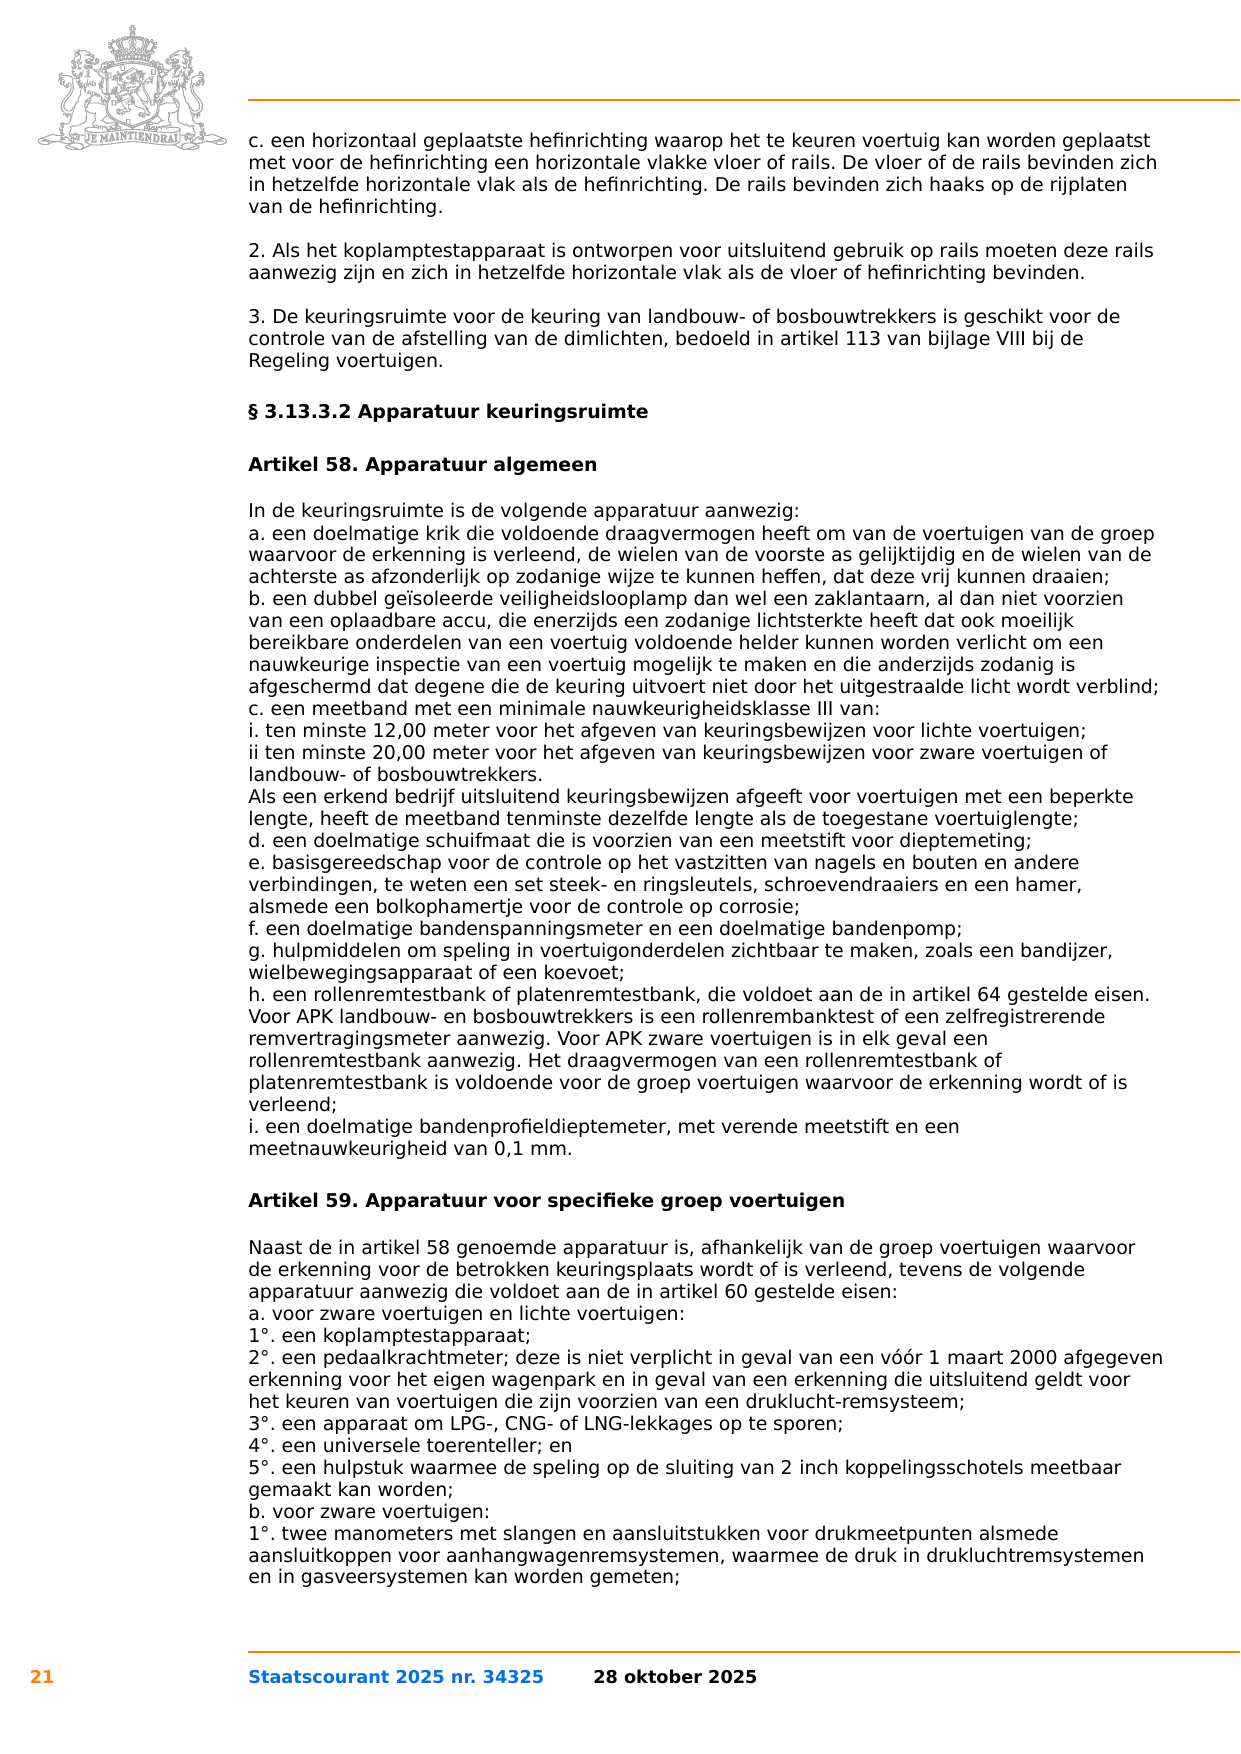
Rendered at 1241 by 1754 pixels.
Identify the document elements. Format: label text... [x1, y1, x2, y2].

text f. een doelmatige bandenspanningsmeter en een doelmatige bandenpomp; [248, 918, 1163, 940]
text 2. Als het koplamptestapparaat is ontworpen voor uitsluitend gebruik op rails moeten deze rails aanwezig zijn en zich in hetzelfde horizontale vlak als de vloer of hefinrichting bevinden. [248, 240, 1163, 284]
text 2°. een pedaalkrachtmeter; deze is niet verplicht in geval van een vóór 1 maart 2000 afgegeven erkenning voor het eigen wagenpark en in geval van een erkenning die uitsluitend geldt voor het keuren van voertuigen die zijn voorzien van een druklucht-remsysteem; [248, 1347, 1163, 1413]
subtitle § 3.13.3.2 Apparatuur keuringsruimte [248, 401, 1163, 423]
subtitle Artikel 58. Apparatuur algemeen [248, 453, 1163, 475]
text a. voor zware voertuigen en lichte voertuigen: [248, 1303, 1163, 1325]
text Naast de in artikel 58 genoemde apparatuur is, afhankelijk van de groep voertuigen waarvoor de erkenning voor de betrokken keuringsplaats wordt of is verleend, tevens de volgende apparatuur aanwezig die voldoet aan de in artikel 60 gestelde eisen: [248, 1237, 1163, 1303]
text ii ten minste 20,00 meter voor het afgeven van keuringsbewijzen voor zware voertuigen of landbouw- of bosbouwtrekkers. [248, 742, 1163, 786]
text e. basisgereedschap voor de controle op het vastzitten van nagels en bouten en andere verbindingen, te weten een set steek- en ringsleutels, schroevendraaiers en een hamer, alsmede een bolkophamertje voor de controle op corrosie; [248, 852, 1163, 918]
picture [38, 25, 227, 150]
text 3°. een apparaat om LPG-, CNG- of LNG-lekkages op te sporen; [248, 1413, 1163, 1434]
text 5°. een hulpstuk waarmee de speling op de sluiting van 2 inch koppelingsschotels meetbaar gemaakt kan worden; [248, 1457, 1163, 1501]
text h. een rollenremtestbank of platenremtestbank, die voldoet aan de in artikel 64 gestelde eisen. Voor APK landbouw- en bosbouwtrekkers is een rollenrembanktest of een zelfregistrerende remvertragingsmeter aanwezig. Voor APK zware voertuigen is in elk geval een rollenremtestbank aanwezig. Het draagvermogen van een rollenremtestbank of platenremtestbank is voldoende voor de groep voertuigen waarvoor de erkenning wordt of is verleend; [248, 984, 1163, 1116]
text 1°. twee manometers met slangen en aansluitstukken voor drukmeetpunten alsmede aansluitkoppen voor aanhangwagenremsystemen, waarmee de druk in drukluchtremsystemen en in gasveersystemen kan worden gemeten; [248, 1522, 1163, 1588]
text c. een horizontaal geplaatste hefinrichting waarop het te keuren voertuig kan worden geplaatst met voor de hefinrichting een horizontale vlakke vloer of rails. De vloer of de rails bevinden zich in hetzelfde horizontale vlak als de hefinrichting. De rails bevinden zich haaks op de rijplaten van de hefinrichting. [248, 130, 1163, 218]
text g. hulpmiddelen om speling in voertuigonderdelen zichtbaar te maken, zoals een bandijzer, wielbewegingsapparaat of een koevoet; [248, 940, 1163, 984]
text Als een erkend bedrijf uitsluitend keuringsbewijzen afgeeft voor voertuigen met een beperkte lengte, heeft de meetband tenminste dezelfde lengte als de toegestane voertuiglengte; [248, 786, 1163, 830]
text b. voor zware voertuigen: [248, 1501, 1163, 1522]
text 1°. een koplamptestapparaat; [248, 1325, 1163, 1347]
text 4°. een universele toerenteller; en [248, 1434, 1163, 1457]
text In de keuringsruimte is de volgende apparatuur aanwezig: [248, 500, 1163, 522]
text i. een doelmatige bandenprofieldieptemeter, met verende meetstift en een meetnauwkeurigheid van 0,1 mm. [248, 1116, 1163, 1160]
text i. ten minste 12,00 meter voor het afgeven van keuringsbewijzen voor lichte voertuigen; [248, 720, 1163, 742]
text a. een doelmatige krik die voldoende draagvermogen heeft om van de voertuigen van de groep waarvoor de erkenning is verleend, de wielen van de voorste as gelijktijdig en de wielen van de achterste as afzonderlijk op zodanige wijze te kunnen heffen, dat deze vrij kunnen draaien; [248, 522, 1163, 588]
text 3. De keuringsruimte voor de keuring van landbouw- of bosbouwtrekkers is geschikt voor de controle van de afstelling van de dimlichten, bedoeld in artikel 113 van bijlage VIII bij de Regeling voertuigen. [248, 306, 1163, 371]
subtitle Artikel 59. Apparatuur voor specifieke groep voertuigen [248, 1190, 1163, 1212]
text b. een dubbel geïsoleerde veiligheidslooplamp dan wel een zaklantaarn, al dan niet voorzien van een oplaadbare accu, die enerzijds een zodanige lichtsterkte heeft dat ook moeilijk bereikbare onderdelen van een voertuig voldoende helder kunnen worden verlicht om een nauwkeurige inspectie van een voertuig mogelijk te maken en die anderzijds zodanig is afgeschermd dat degene die de keuring uitvoert niet door het uitgestraalde licht wordt verblind; [248, 588, 1163, 698]
text c. een meetband met een minimale nauwkeurigheidsklasse III van: [248, 698, 1163, 720]
text d. een doelmatige schuifmaat die is voorzien van een meetstift voor dieptemeting; [248, 830, 1163, 852]
